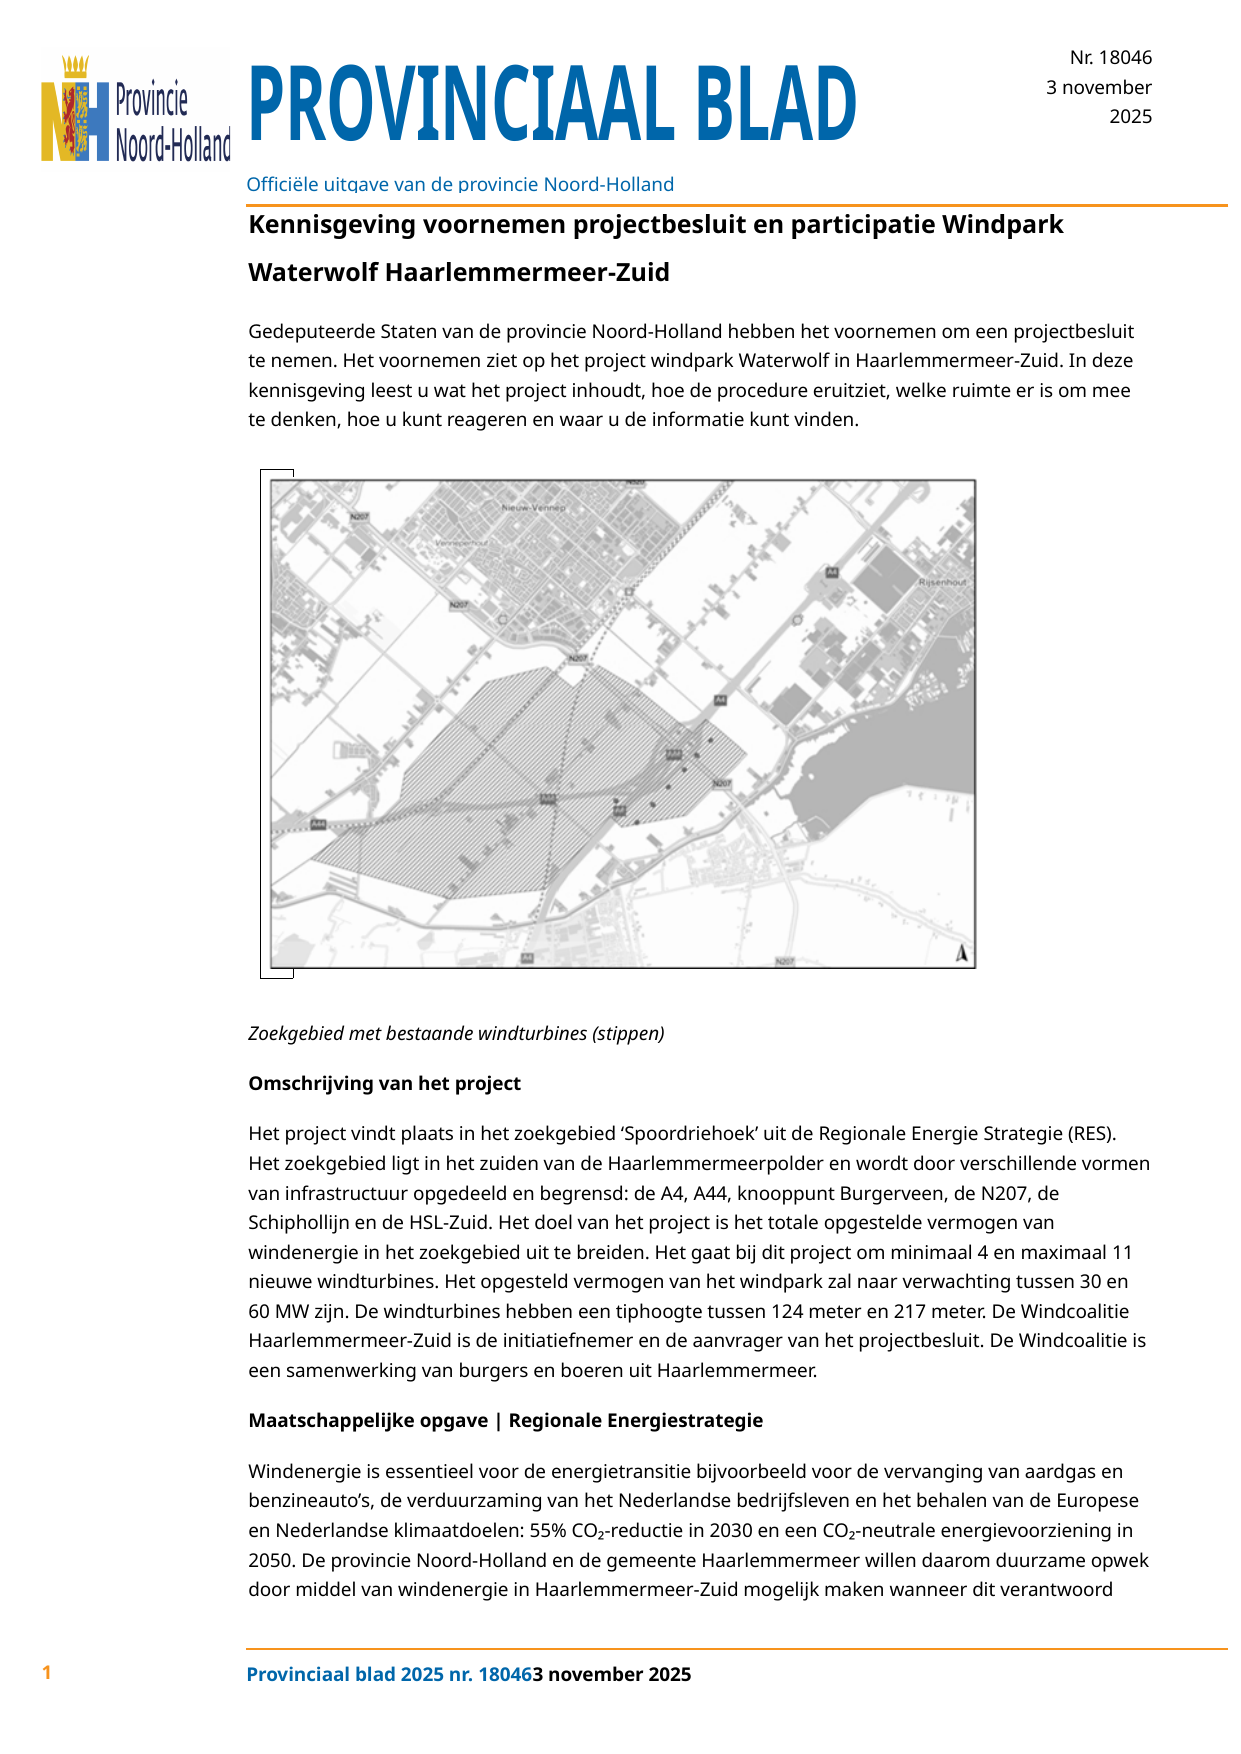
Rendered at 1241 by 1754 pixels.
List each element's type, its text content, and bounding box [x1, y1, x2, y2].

picture [268, 477, 978, 969]
picture [41, 47, 231, 172]
text Maatschappelijke opgave | Regionale Energiestrategie [248, 1408, 1152, 1433]
text Windenergie is essentieel voor de energietransitie bijvoorbeeld voor de vervanging van aardgas en benzineauto’s, de verduurzaming van het Nederlandse bedrijfsleven en het behalen van de Europese en Nederlandse klimaatdoelen: 55% CO₂-reductie in 2030 en een CO₂-neutrale energievoorziening in 2050. De provincie Noord-Holland en de gemeente Haarlemmermeer willen daarom duurzame opwek door middel van windenergie in Haarlemmermeer-Zuid mogelijk maken wanneer dit verantwoord [248, 1458, 1152, 1602]
text Zoekgebied met bestaande windturbines (stippen) [248, 1020, 1152, 1046]
text Gedeputeerde Staten van de provincie Noord-Holland hebben het voornemen om een projectbesluit te nemen. Het voornemen ziet op het project windpark Waterwolf in Haarlemmermeer-Zuid. In deze kennisgeving leest u wat het project inhoudt, hoe de procedure eruitziet, welke ruimte er is om mee te denken, hoe u kunt reageren en waar u de informatie kunt vinden. [248, 318, 1152, 432]
text Het project vindt plaats in het zoekgebied ‘Spoordriehoek’ uit de Regionale Energie Strategie (RES). Het zoekgebied ligt in het zuiden van de Haarlemmermeerpolder en wordt door verschillende vormen van infrastructuur opgedeeld en begrensd: de A4, A44, knooppunt Burgerveen, de N207, de Schiphollijn en de HSL-Zuid. Het doel van het project is het totale opgestelde vermogen van windenergie in het zoekgebied uit te breiden. Het gaat bij dit project om minimaal 4 en maximaal 11 nieuwe windturbines. Het opgesteld vermogen van het windpark zal naar verwachting tussen 30 en 60 MW zijn. De windturbines hebben een tiphoogte tussen 124 meter en 217 meter. De Windcoalitie Haarlemmermeer-Zuid is de initiatiefnemer en de aanvrager van het projectbesluit. De Windcoalitie is een samenwerking van burgers en boeren uit Haarlemmermeer. [248, 1121, 1152, 1383]
text Kennisgeving voornemen projectbesluit en participatie Windpark Waterwolf Haarlemmermeer-Zuid [248, 207, 1152, 288]
text Omschrijving van het project [248, 1070, 1152, 1096]
